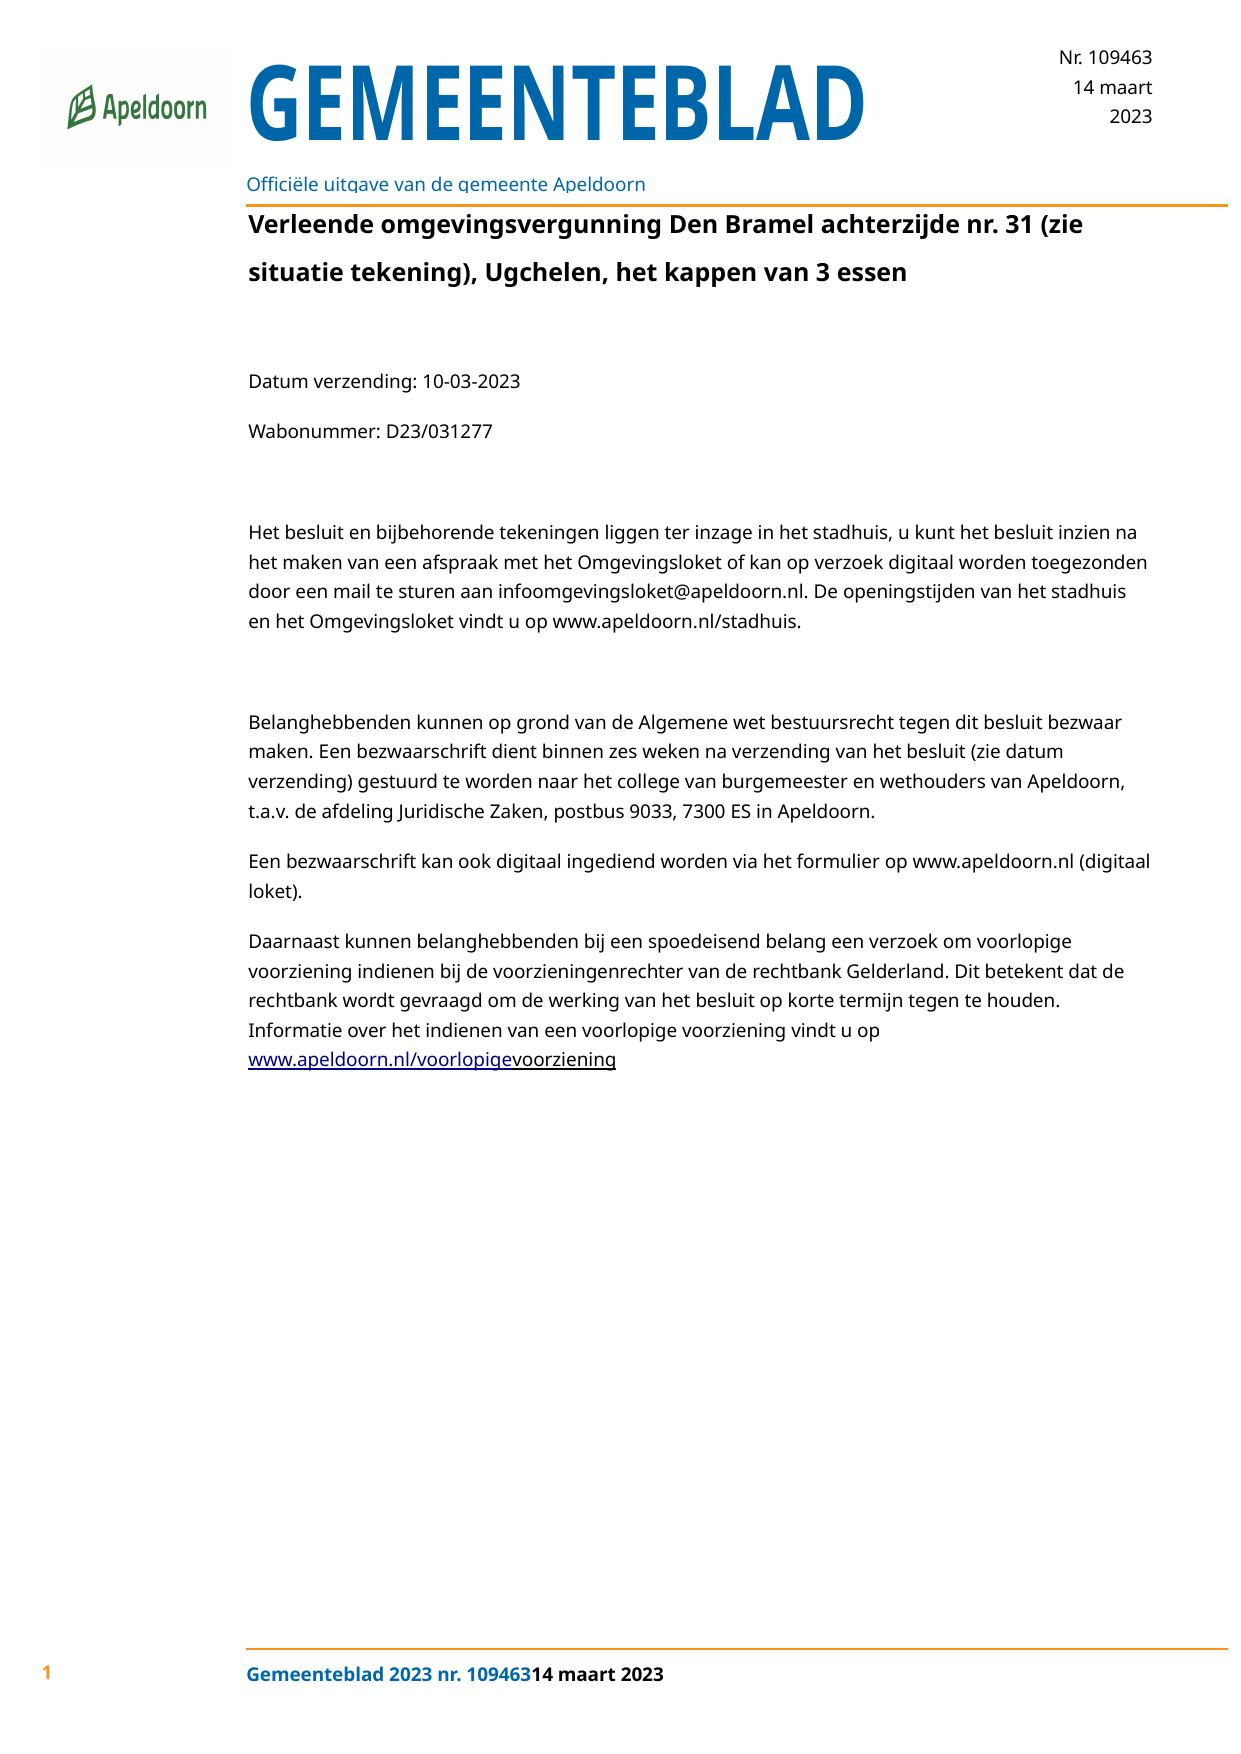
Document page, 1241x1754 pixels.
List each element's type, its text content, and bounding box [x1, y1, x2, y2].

text Belanghebbenden kunnen op grond van de Algemene wet bestuursrecht tegen dit besluit bezwaar maken. Een bezwaarschrift dient binnen zes weken na verzending van het besluit (zie datum verzending) gestuurd te worden naar het college van burgemeester en wethouders van Apeldoorn, t.a.v. de afdeling Juridische Zaken, postbus 9033, 7300 ES in Apeldoorn. [248, 709, 1152, 824]
picture [41, 47, 231, 172]
text Daarnaast kunnen belanghebbenden bij een spoedeisend belang een verzoek om voorlopige voorziening indienen bij de voorzieningenrechter van de rechtbank Gelderland. Dit betekent dat de rechtbank wordt gevraagd om de werking van het besluit op korte termijn tegen te houden. Informatie over het indienen van een voorlopige voorziening vindt u op www.apeldoorn.nl/voorlopigevoorziening [248, 928, 1152, 1072]
text Datum verzending: 10-03-2023 [248, 368, 1152, 394]
text Wabonummer: D23/031277 [248, 419, 1152, 444]
text Verleende omgevingsvergunning Den Bramel achterzijde nr. 31 (zie situatie tekening), Ugchelen, het kappen van 3 essen [248, 207, 1152, 288]
text Het besluit en bijbehorende tekeningen liggen ter inzage in het stadhuis, u kunt het besluit inzien na het maken van een afspraak met het Omgevingsloket of kan op verzoek digitaal worden toegezonden door een mail te sturen aan infoomgevingsloket@apeldoorn.nl. De openingstijden van het stadhuis en het Omgevingsloket vindt u op www.apeldoorn.nl/stadhuis. [248, 519, 1152, 634]
text Een bezwaarschrift kan ook digitaal ingediend worden via het formulier op www.apeldoorn.nl (digitaal loket). [248, 848, 1152, 904]
